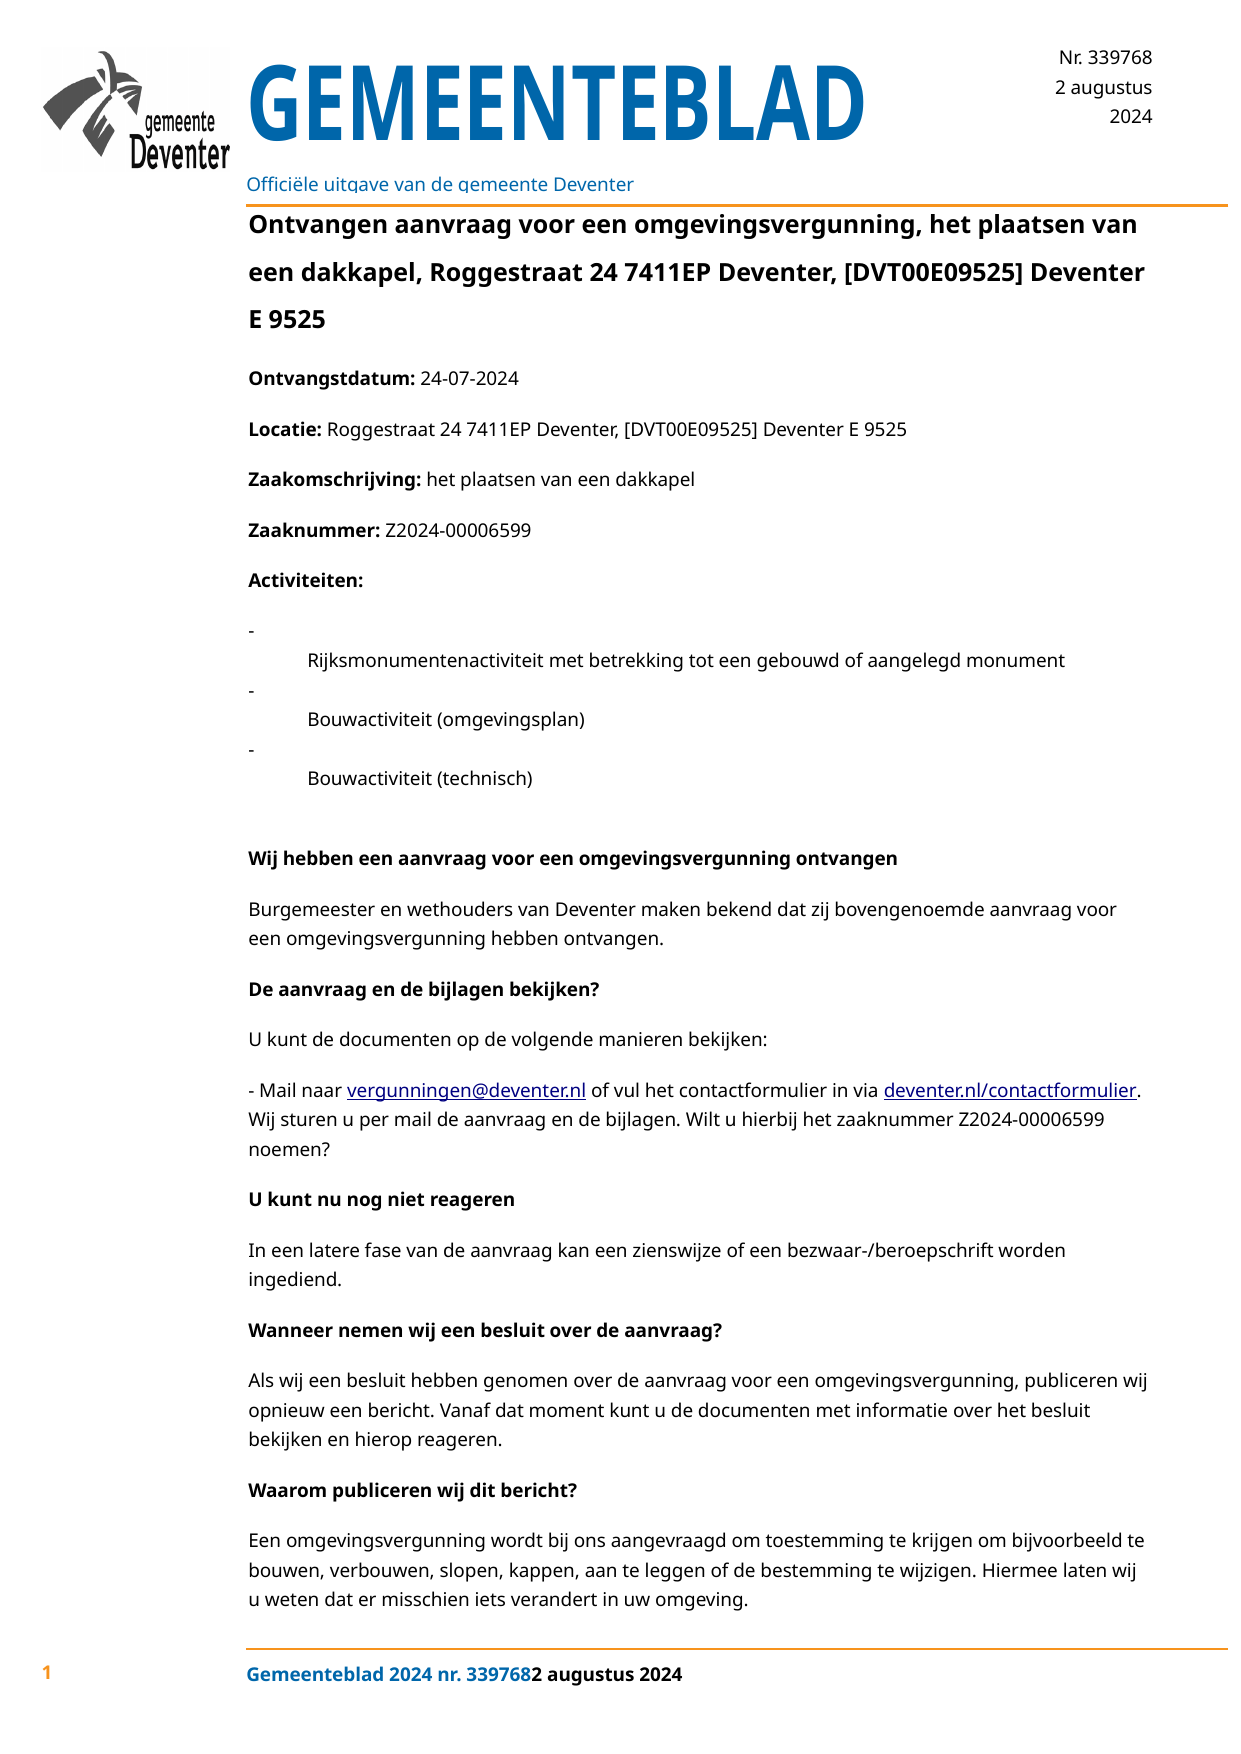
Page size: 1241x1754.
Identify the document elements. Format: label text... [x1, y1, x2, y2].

text De aanvraag en de bijlagen bekijken? [248, 976, 1152, 1002]
list Rijksmonumentenactiviteit met betrekking tot een gebouwd of aangelegd monument [248, 647, 1152, 673]
text Ontvangstdatum: 24-07-2024 [248, 366, 1152, 391]
text Zaakomschrijving: het plaatsen van een dakkapel [248, 466, 1152, 492]
text - Mail naar vergunningen@deventer.nl of vul het contactformulier in via deventer.nl/contactformulier. Wij sturen u per mail de aanvraag en de bijlagen. Wilt u hierbij het zaaknummer Z2024-00006599 noemen? [248, 1077, 1152, 1162]
text Activiteiten: [248, 567, 1152, 593]
text Wanneer nemen wij een besluit over de aanvraag? [248, 1317, 1152, 1342]
list Bouwactiviteit (technisch) [248, 766, 1152, 791]
list Bouwactiviteit (omgevingsplan) [248, 706, 1152, 732]
text Een omgevingsvergunning wordt bij ons aangevraagd om toestemming te krijgen om bijvoorbeeld te bouwen, verbouwen, slopen, kappen, aan te leggen of de bestemming te wijzigen. Hiermee laten wij u weten dat er misschien iets verandert in uw omgeving. [248, 1527, 1152, 1612]
text Wij hebben een aanvraag voor een omgevingsvergunning ontvangen [248, 846, 1152, 871]
text Ontvangen aanvraag voor een omgevingsvergunning, het plaatsen van een dakkapel, Roggestraat 24 7411EP Deventer, [DVT00E09525] Deventer E 9525 [248, 207, 1152, 336]
text Burgemeester en wethouders van Deventer maken bekend dat zij bovengenoemde aanvraag voor een omgevingsvergunning hebben ontvangen. [248, 896, 1152, 951]
text Zaaknummer: Z2024-00006599 [248, 517, 1152, 542]
text U kunt de documenten op de volgende manieren bekijken: [248, 1026, 1152, 1052]
text Waarom publiceren wij dit bericht? [248, 1477, 1152, 1502]
text Locatie: Roggestraat 24 7411EP Deventer, [DVT00E09525] Deventer E 9525 [248, 416, 1152, 442]
text In een latere fase van de aanvraag kan een zienswijze of een bezwaar-/beroepschrift worden ingediend. [248, 1237, 1152, 1292]
text U kunt nu nog niet reageren [248, 1186, 1152, 1212]
picture [41, 47, 231, 172]
text Als wij een besluit hebben genomen over de aanvraag voor een omgevingsvergunning, publiceren wij opnieuw een bericht. Vanaf dat moment kunt u de documenten met informatie over het besluit bekijken en hierop reageren. [248, 1367, 1152, 1452]
